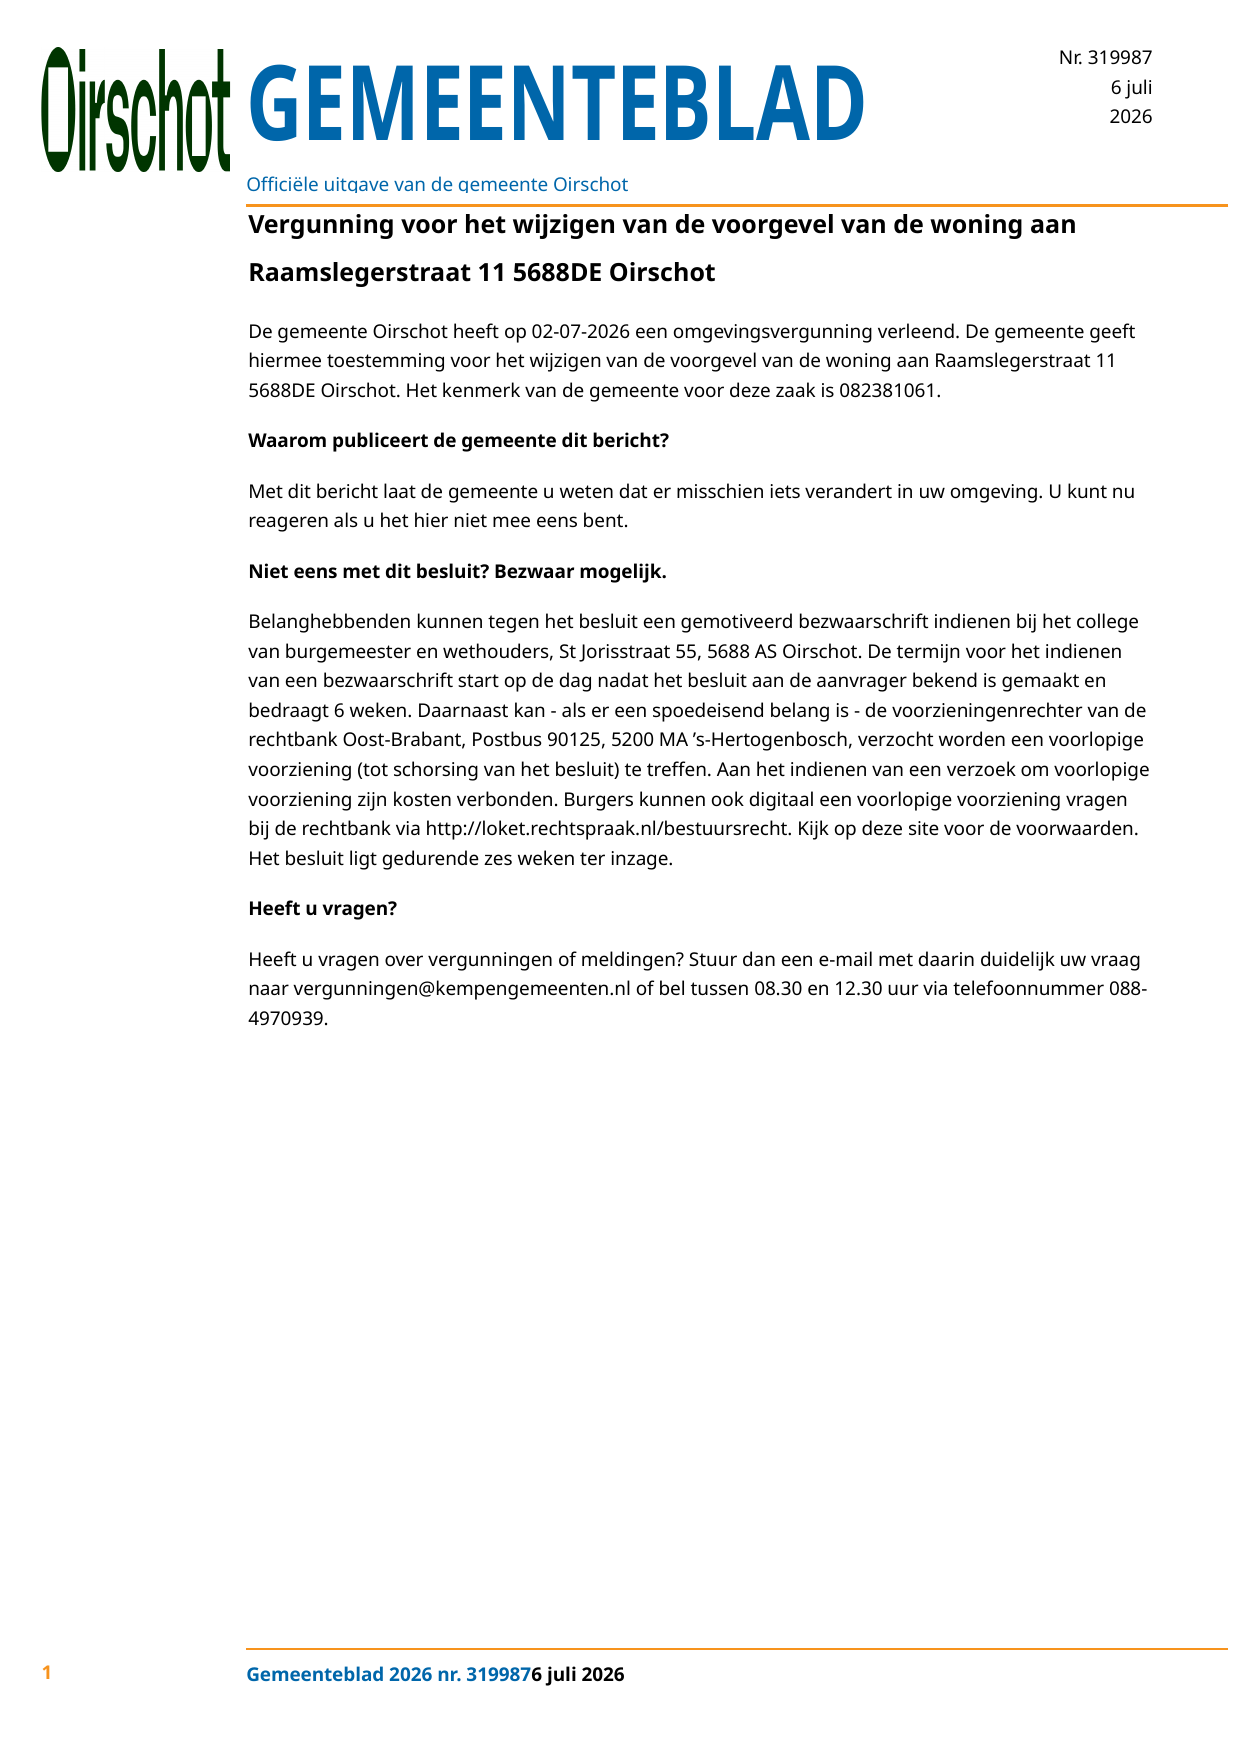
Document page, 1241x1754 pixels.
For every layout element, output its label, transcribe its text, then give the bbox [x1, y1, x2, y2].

picture [41, 47, 231, 172]
text Belanghebbenden kunnen tegen het besluit een gemotiveerd bezwaarschrift indienen bij het college van burgemeester en wethouders, St Jorisstraat 55, 5688 AS Oirschot. De termijn voor het indienen van een bezwaarschrift start op de dag nadat het besluit aan de aanvrager bekend is gemaakt en bedraagt 6 weken. Daarnaast kan - als er een spoedeisend belang is - de voorzieningenrechter van de rechtbank Oost-Brabant, Postbus 90125, 5200 MA ’s-Hertogenbosch, verzocht worden een voorlopige voorziening (tot schorsing van het besluit) te treffen. Aan het indienen van een verzoek om voorlopige voorziening zijn kosten verbonden. Burgers kunnen ook digitaal een voorlopige voorziening vragen bij de rechtbank via http://loket.rechtspraak.nl/bestuursrecht. Kijk op deze site voor de voorwaarden. Het besluit ligt gedurende zes weken ter inzage. [248, 608, 1152, 871]
text Heeft u vragen? [248, 895, 1152, 921]
text Heeft u vragen over vergunningen of meldingen? Stuur dan een e-mail met daarin duidelijk uw vraag naar vergunningen@kempengemeenten.nl of bel tussen 08.30 en 12.30 uur via telefoonnummer 088-4970939. [248, 946, 1152, 1031]
text Met dit bericht laat de gemeente u weten dat er misschien iets verandert in uw omgeving. U kunt nu reageren als u het hier niet mee eens bent. [248, 478, 1152, 533]
text Waarom publiceert de gemeente dit bericht? [248, 427, 1152, 453]
text Niet eens met dit besluit? Bezwaar mogelijk. [248, 558, 1152, 584]
text De gemeente Oirschot heeft op 02-07-2026 een omgevingsvergunning verleend. De gemeente geeft hiermee toestemming voor het wijzigen van de voorgevel van de woning aan Raamslegerstraat 11 5688DE Oirschot. Het kenmerk van de gemeente voor deze zaak is 082381061. [248, 318, 1152, 403]
text Vergunning voor het wijzigen van de voorgevel van de woning aan Raamslegerstraat 11 5688DE Oirschot [248, 207, 1152, 288]
